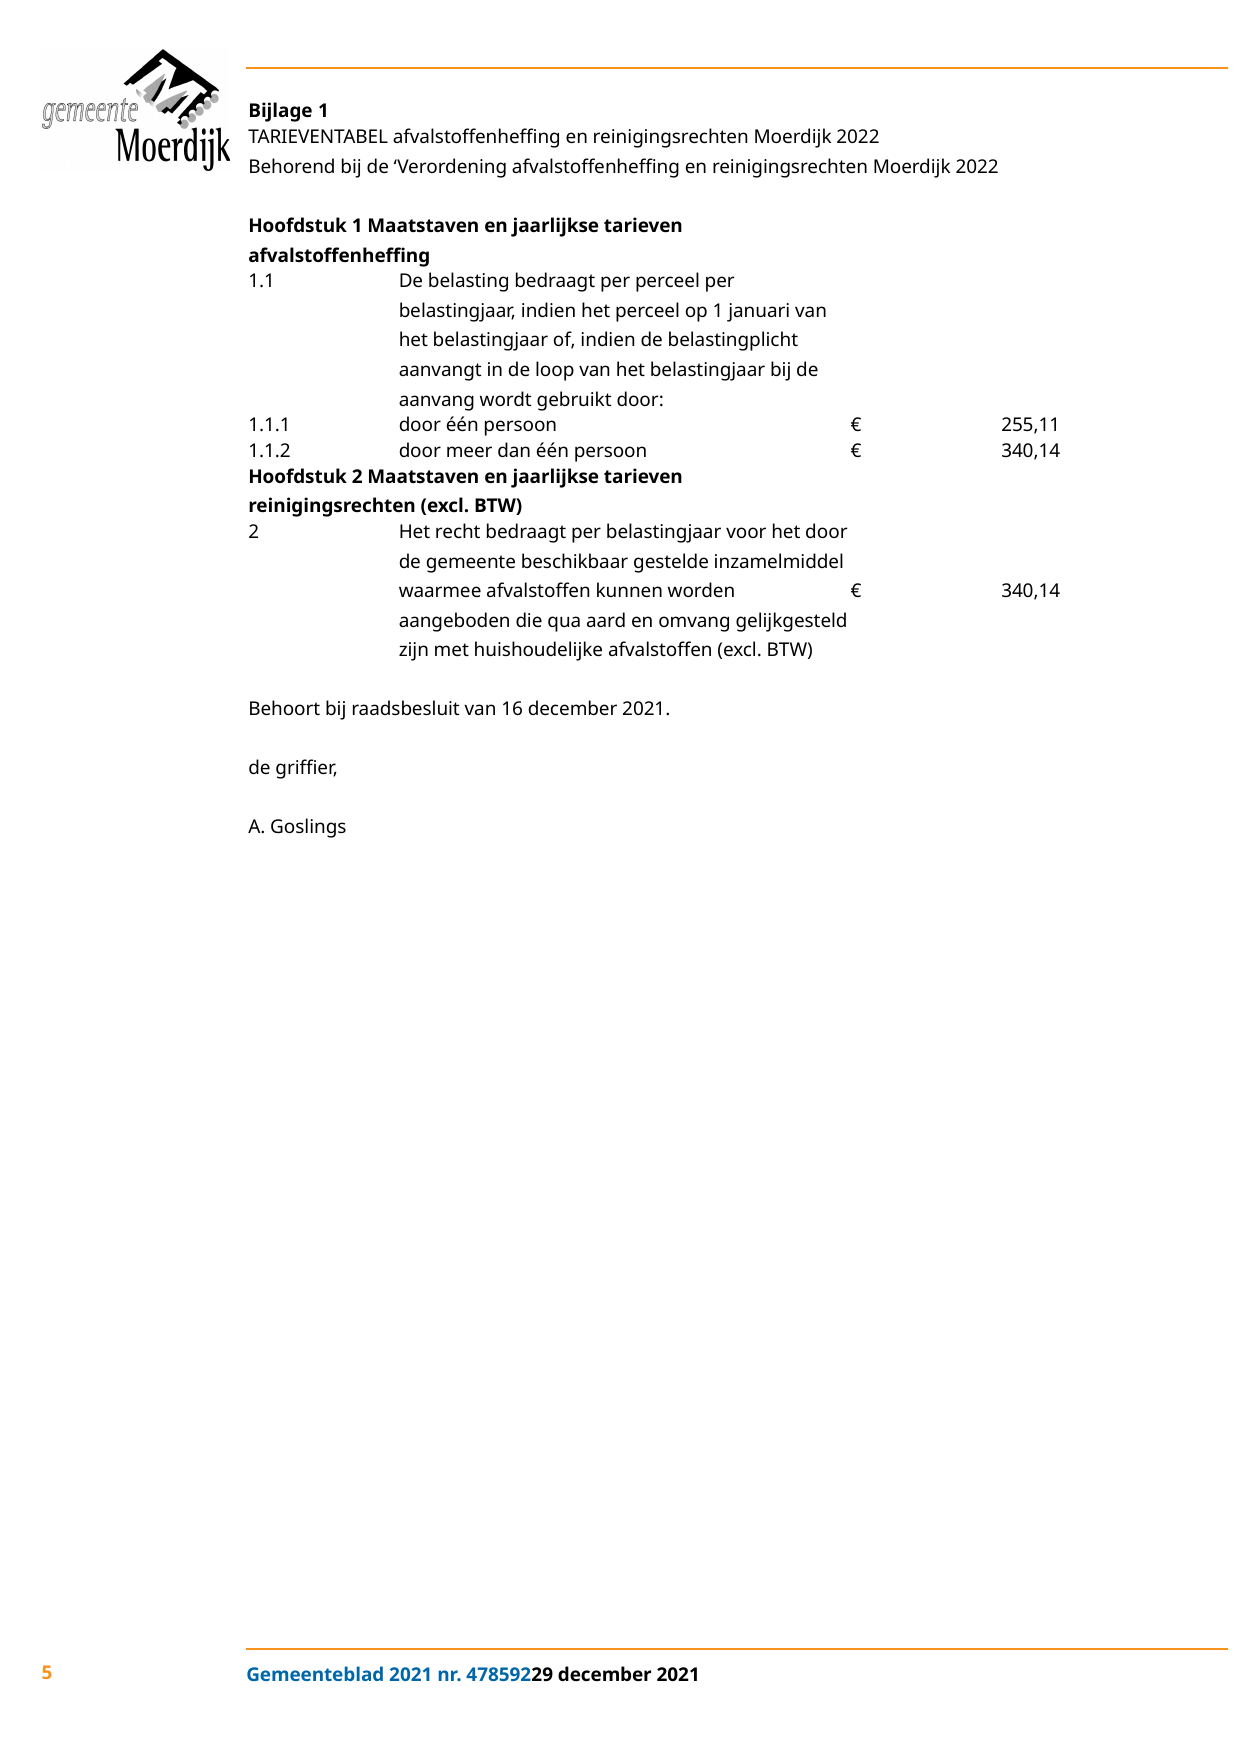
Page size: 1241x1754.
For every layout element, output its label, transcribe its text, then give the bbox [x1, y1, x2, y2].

table_cell 340,14 [1001, 518, 1152, 662]
table_cell € [850, 518, 1001, 662]
table_cell door één persoon [399, 412, 850, 437]
table_cell [1001, 463, 1152, 518]
table_header Hoofdstuk 1 Maatstaven en jaarlijkse tarieven afvalstoffenheffing [248, 212, 850, 267]
table_cell Hoofdstuk 2 Maatstaven en jaarlijkse tarieven reinigingsrechten (excl. BTW) [248, 463, 850, 518]
text Behoort bij raadsbesluit van 16 december 2021. [248, 695, 1152, 721]
table_cell [1001, 268, 1152, 412]
table_cell 2 [248, 518, 398, 662]
table_cell 1.1.1 [248, 412, 398, 437]
table_cell De belasting bedraagt per perceel per belastingjaar, indien het perceel op 1 januari van het belastingjaar of, indien de belastingplicht aanvangt in de loop van het belastingjaar bij de aanvang wordt gebruikt door: [399, 268, 850, 412]
table_cell 1.1.2 [248, 437, 398, 463]
table_cell Het recht bedraagt per belastingjaar voor het door de gemeente beschikbaar gestelde inzamelmiddel waarmee afvalstoffen kunnen worden aangeboden die qua aard en omvang gelijkgesteld zijn met huishoudelijke afvalstoffen (excl. BTW) [399, 518, 850, 662]
table_header [1001, 212, 1152, 267]
table_header [850, 212, 1001, 267]
table_cell [850, 268, 1001, 412]
text A. Goslings [248, 813, 1152, 839]
text Behorend bij de ‘Verordening afvalstoffenheffing en reinigingsrechten Moerdijk 2022 [248, 153, 1152, 179]
table_cell 340,14 [1001, 437, 1152, 463]
table_cell 1.1 [248, 268, 398, 412]
table_cell door meer dan één persoon [399, 437, 850, 463]
text TARIEVENTABEL afvalstoffenheffing en reinigingsrechten Moerdijk 2022 [248, 123, 1152, 149]
table_cell [850, 463, 1001, 518]
table_cell € [850, 412, 1001, 437]
table_cell € [850, 437, 1001, 463]
text Bijlage 1 [248, 95, 1152, 123]
text de griffier, [248, 754, 1152, 780]
picture [41, 47, 231, 172]
table_cell 255,11 [1001, 412, 1152, 437]
